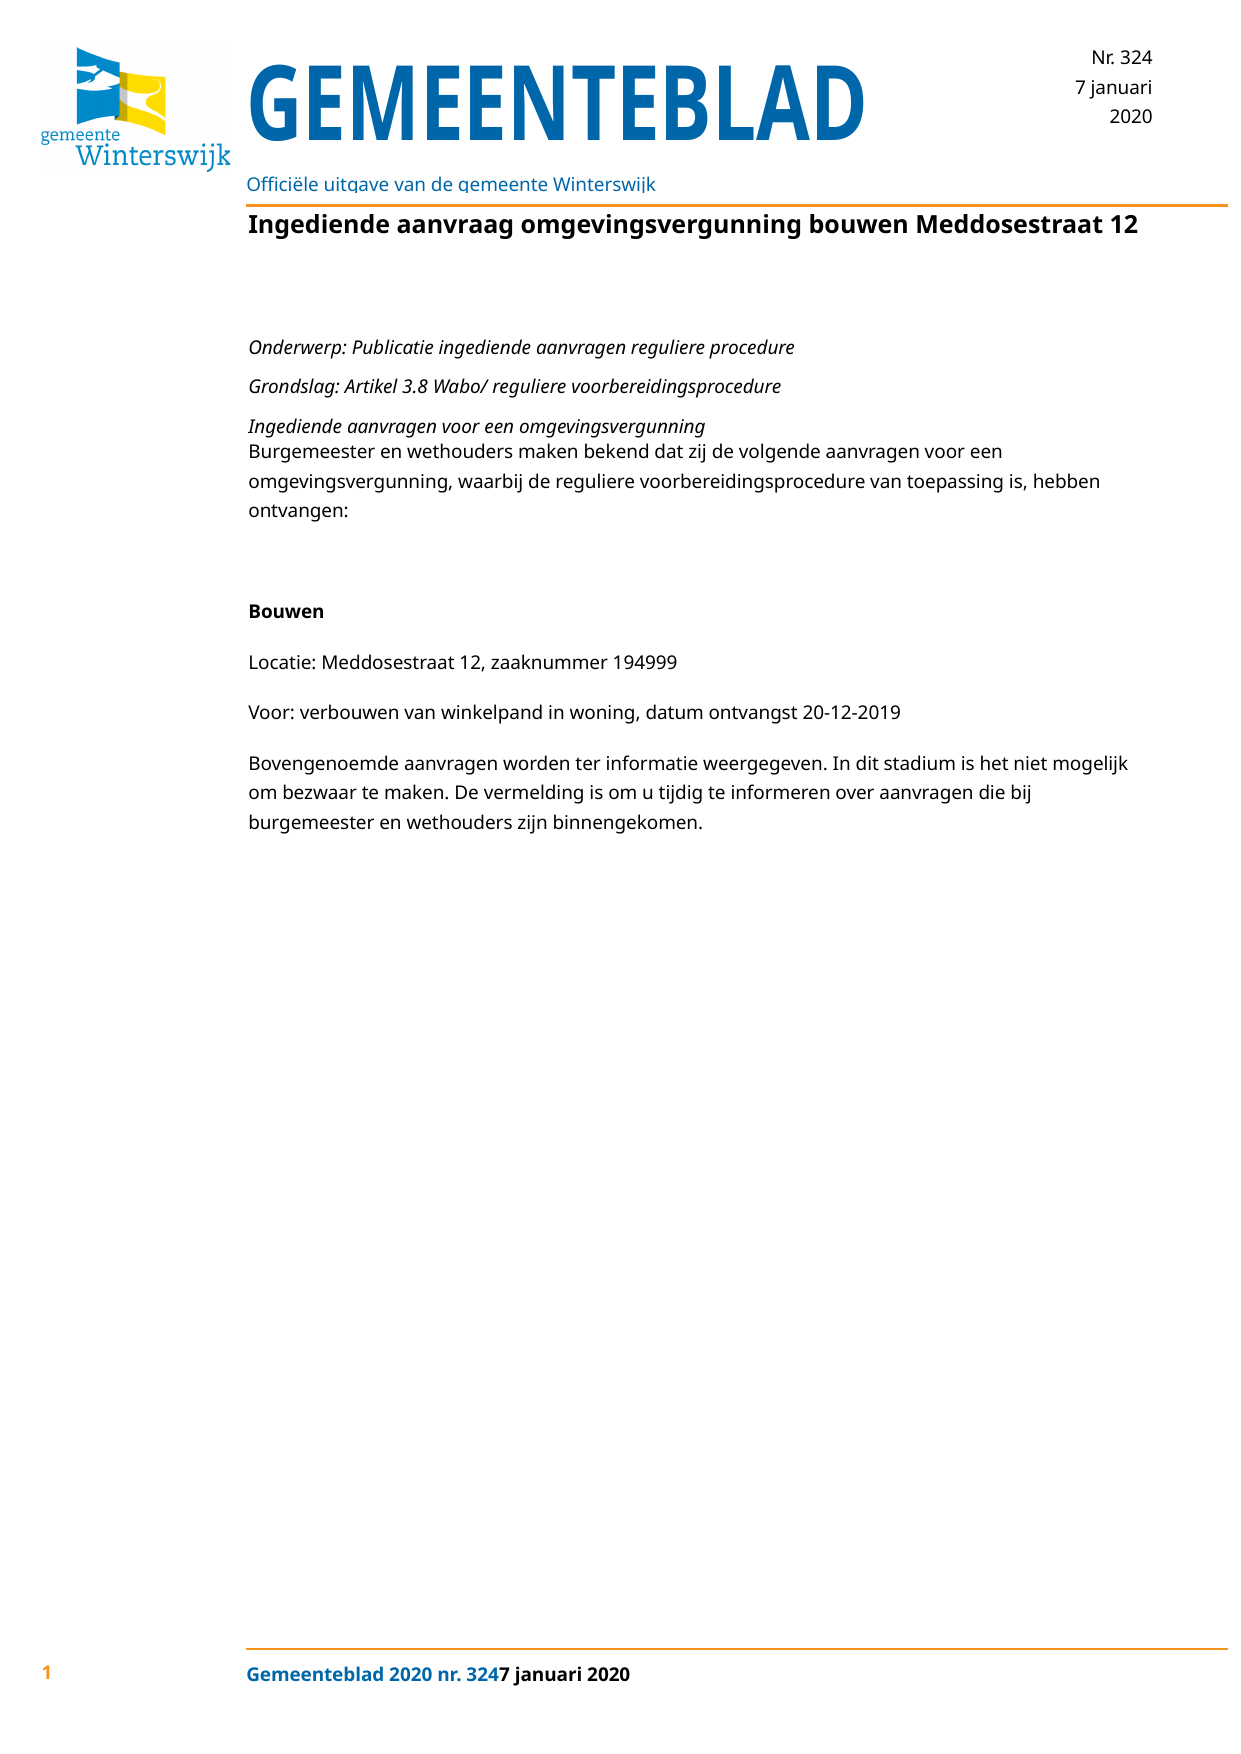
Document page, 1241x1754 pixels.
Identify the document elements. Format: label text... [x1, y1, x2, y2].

text Bovengenoemde aanvragen worden ter informatie weergegeven. In dit stadium is het niet mogelijk om bezwaar te maken. De vermelding is om u tijdig te informeren over aanvragen die bij burgemeester en wethouders zijn binnengekomen. [248, 750, 1152, 835]
text Burgemeester en wethouders maken bekend dat zij de volgende aanvragen voor een omgevingsvergunning, waarbij de reguliere voorbereidingsprocedure van toepassing is, hebben ontvangen: [248, 438, 1152, 523]
text Locatie: Meddosestraat 12, zaaknummer 194999 [248, 649, 1152, 675]
text Voor: verbouwen van winkelpand in woning, datum ontvangst 20-12-2019 [248, 699, 1152, 725]
text Ingediende aanvragen voor een omgevingsvergunning [248, 413, 1152, 438]
picture [225, 153, 231, 162]
text Onderwerp: Publicatie ingediende aanvragen reguliere procedure [248, 334, 1152, 360]
text Bouwen [248, 598, 1152, 624]
picture [41, 47, 231, 172]
text Grondslag: Artikel 3.8 Wabo/ reguliere voorbereidingsprocedure [248, 373, 1152, 399]
text Ingediende aanvraag omgevingsvergunning bouwen Meddosestraat 12 [248, 207, 1152, 241]
